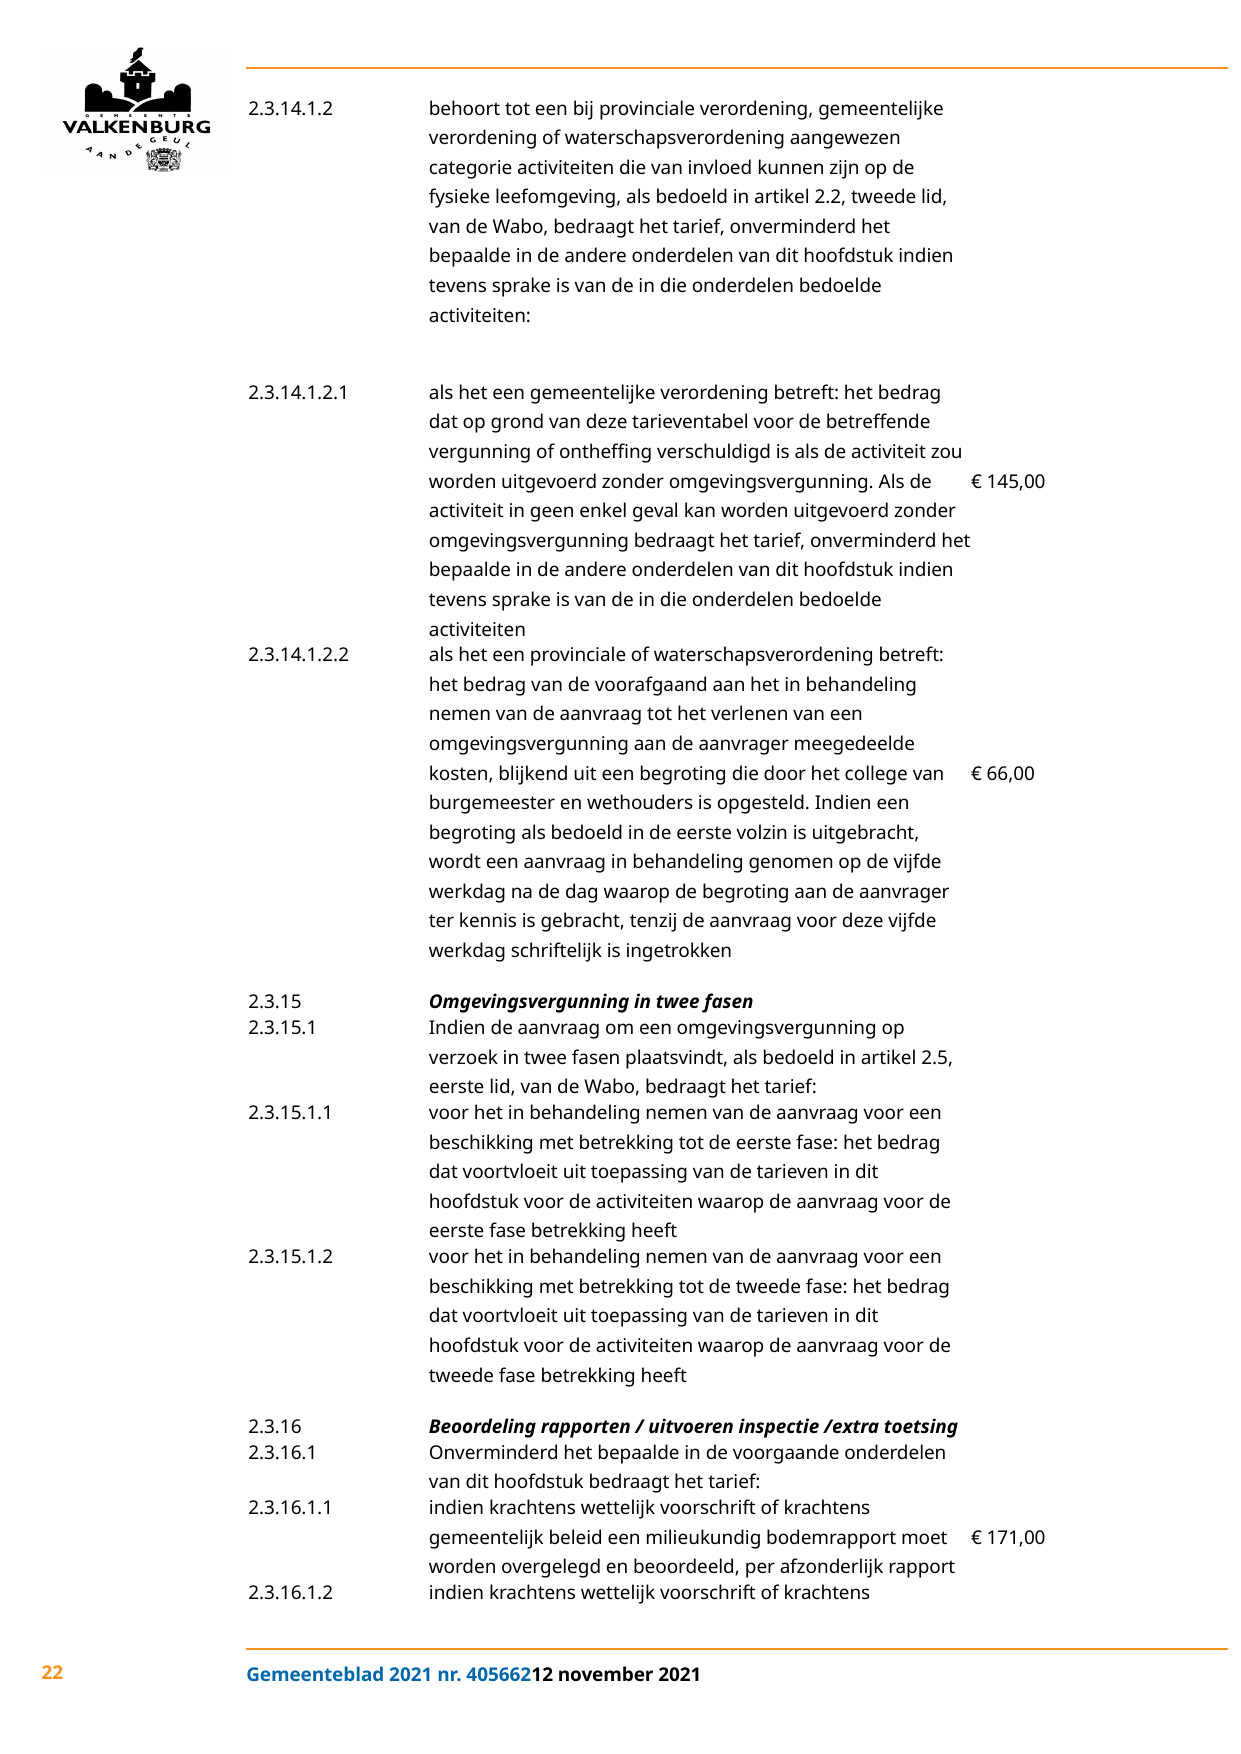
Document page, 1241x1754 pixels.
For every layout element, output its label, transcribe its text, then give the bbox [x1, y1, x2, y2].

table_cell [971, 989, 1152, 1014]
table_cell Beoordeling rapporten / uitvoeren inspectie /extra toetsing [429, 1413, 971, 1439]
table_cell behoort tot een bij provinciale verordening, gemeentelijke verordening of waterschapsverordening aangewezen categorie activiteiten die van invloed kunnen zijn op de fysieke leefomgeving, als bedoeld in artikel 2.2, tweede lid, van de Wabo, bedraagt het tarief, onverminderd het bepaalde in de andere onderdelen van dit hoofdstuk indien tevens sprake is van de in die onderdelen bedoelde activiteiten: [429, 95, 971, 328]
table_cell Onverminderd het bepaalde in de voorgaande onderdelen van dit hoofdstuk bedraagt het tarief: [429, 1439, 971, 1494]
table_cell [248, 328, 429, 353]
table_cell [248, 1388, 1152, 1413]
table_cell [971, 1579, 1152, 1605]
table_cell voor het in behandeling nemen van de aanvraag voor een beschikking met betrekking tot de eerste fase: het bedrag dat voortvloeit uit toepassing van de tarieven in dit hoofdstuk voor de activiteiten waarop de aanvraag voor de eerste fase betrekking heeft [429, 1099, 971, 1243]
table_cell Indien de aanvraag om een omgevingsvergunning op verzoek in twee fasen plaatsvindt, als bedoeld in artikel 2.5, eerste lid, van de Wabo, bedraagt het tarief: [429, 1015, 971, 1099]
table_cell [971, 1413, 1152, 1439]
table_cell [971, 353, 1152, 379]
table_cell [248, 353, 429, 379]
table_cell [971, 1439, 1152, 1494]
picture [41, 47, 231, 172]
table_cell 2.3.14.1.2.2 [248, 641, 429, 963]
table_cell 2.3.16.1 [248, 1439, 429, 1494]
table_cell indien krachtens wettelijk voorschrift of krachtens [429, 1579, 971, 1605]
table_cell voor het in behandeling nemen van de aanvraag voor een beschikking met betrekking tot de tweede fase: het bedrag dat voortvloeit uit toepassing van de tarieven in dit hoofdstuk voor de activiteiten waarop de aanvraag voor de tweede fase betrekking heeft [429, 1244, 971, 1387]
table_cell [971, 1015, 1152, 1099]
table_cell [971, 1099, 1152, 1243]
table_cell 2.3.16 [248, 1413, 429, 1439]
table_cell 2.3.15.1 [248, 1015, 429, 1099]
table_cell 2.3.15.1.1 [248, 1099, 429, 1243]
table_cell [248, 963, 1152, 989]
table_cell [429, 353, 971, 379]
table_cell € 171,00 [971, 1494, 1152, 1579]
table_cell 2.3.16.1.2 [248, 1579, 429, 1605]
table_cell [971, 328, 1152, 353]
table_cell [971, 1244, 1152, 1387]
table_cell 2.3.15 [248, 989, 429, 1014]
table_cell € 66,00 [971, 641, 1152, 963]
table_cell 2.3.16.1.1 [248, 1494, 429, 1579]
table_cell 2.3.14.1.2.1 [248, 379, 429, 641]
table_cell indien krachtens wettelijk voorschrift of krachtens gemeentelijk beleid een milieukundig bodemrapport moet worden overgelegd en beoordeeld, per afzonderlijk rapport [429, 1494, 971, 1579]
table_cell 2.3.15.1.2 [248, 1244, 429, 1387]
table_cell € 145,00 [971, 379, 1152, 641]
table_cell [971, 95, 1152, 328]
table_cell Omgevingsvergunning in twee fasen [429, 989, 971, 1014]
table_cell [429, 328, 971, 353]
table_cell als het een gemeentelijke verordening betreft: het bedrag dat op grond van deze tarieventabel voor de betreffende vergunning of ontheffing verschuldigd is als de activiteit zou worden uitgevoerd zonder omgevingsvergunning. Als de activiteit in geen enkel geval kan worden uitgevoerd zonder omgevingsvergunning bedraagt het tarief, onverminderd het bepaalde in de andere onderdelen van dit hoofdstuk indien tevens sprake is van de in die onderdelen bedoelde activiteiten [429, 379, 971, 641]
table_cell als het een provinciale of waterschapsverordening betreft: het bedrag van de voorafgaand aan het in behandeling nemen van de aanvraag tot het verlenen van een omgevingsvergunning aan de aanvrager meegedeelde kosten, blijkend uit een begroting die door het college van burgemeester en wethouders is opgesteld. Indien een begroting als bedoeld in de eerste volzin is uitgebracht, wordt een aanvraag in behandeling genomen op de vijfde werkdag na de dag waarop de begroting aan de aanvrager ter kennis is gebracht, tenzij de aanvraag voor deze vijfde werkdag schriftelijk is ingetrokken [429, 641, 971, 963]
table_cell 2.3.14.1.2 [248, 95, 429, 328]
